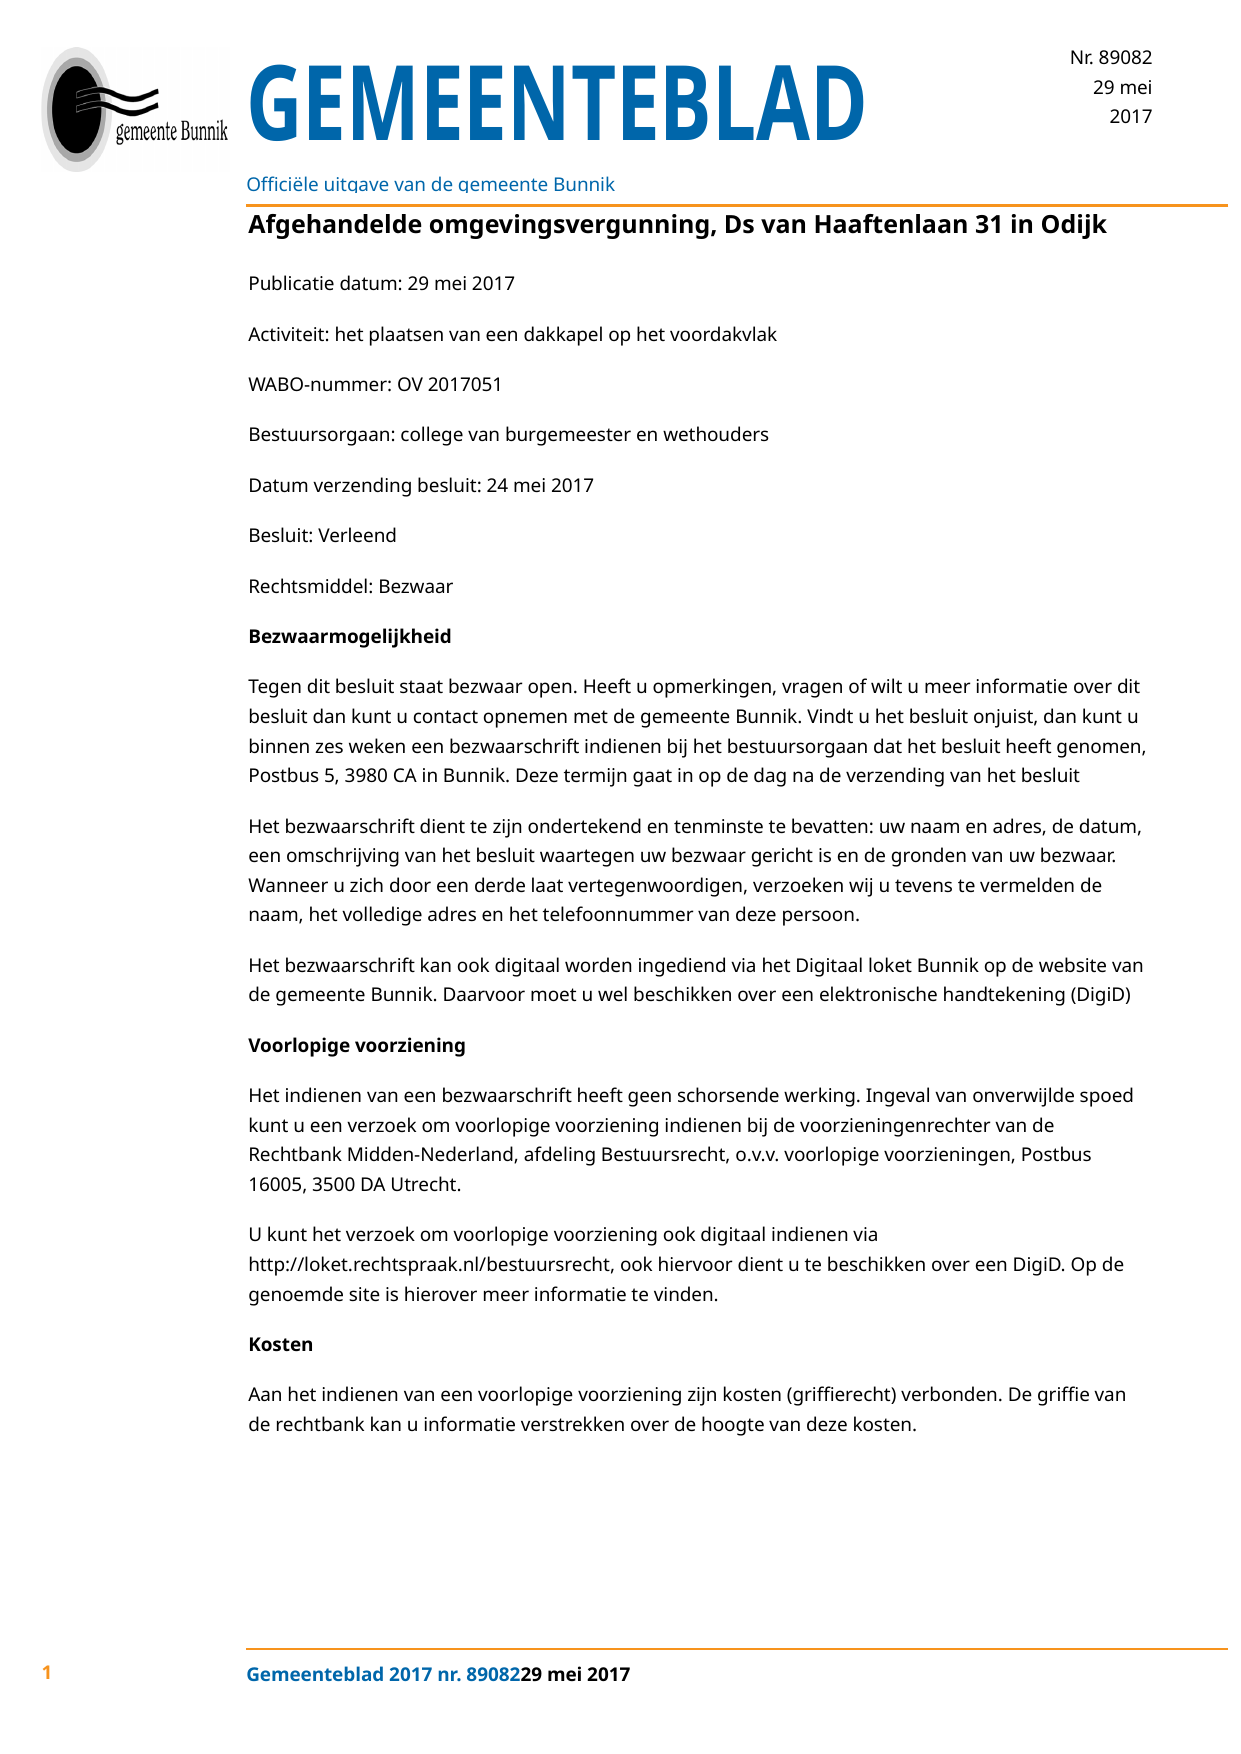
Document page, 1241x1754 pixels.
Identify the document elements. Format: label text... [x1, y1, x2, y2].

text Publicatie datum: 29 mei 2017 [248, 270, 1152, 296]
text Activiteit: het plaatsen van een dakkapel op het voordakvlak [248, 321, 1152, 346]
text Afgehandelde omgevingsvergunning, Ds van Haaftenlaan 31 in Odijk [248, 207, 1152, 241]
text Bezwaarmogelijkheid [248, 623, 1152, 649]
text Tegen dit besluit staat bezwaar open. Heeft u opmerkingen, vragen of wilt u meer informatie over dit besluit dan kunt u contact opnemen met de gemeente Bunnik. Vindt u het besluit onjuist, dan kunt u binnen zes weken een bezwaarschrift indienen bij het bestuursorgaan dat het besluit heeft genomen, Postbus 5, 3980 CA in Bunnik. Deze termijn gaat in op de dag na de verzending van het besluit [248, 674, 1152, 788]
text Kosten [248, 1331, 1152, 1357]
text U kunt het verzoek om voorlopige voorziening ook digitaal indienen via http://loket.rechtspraak.nl/bestuursrecht, ook hiervoor dient u te beschikken over een DigiD. Op de genoemde site is hierover meer informatie te vinden. [248, 1222, 1152, 1306]
text Het indienen van een bezwaarschrift heeft geen schorsende werking. Ingeval van onverwijlde spoed kunt u een verzoek om voorlopige voorziening indienen bij de voorzieningenrechter van de Rechtbank Midden-Nederland, afdeling Bestuursrecht, o.v.v. voorlopige voorzieningen, Postbus 16005, 3500 DA Utrecht. [248, 1082, 1152, 1197]
text WABO-nummer: OV 2017051 [248, 371, 1152, 397]
text Het bezwaarschrift kan ook digitaal worden ingediend via het Digitaal loket Bunnik op de website van de gemeente Bunnik. Daarvoor moet u wel beschikken over een elektronische handtekening (DigiD) [248, 952, 1152, 1007]
text Bestuursorgaan: college van burgemeester en wethouders [248, 422, 1152, 447]
text Besluit: Verleend [248, 522, 1152, 548]
text Het bezwaarschrift dient te zijn ondertekend en tenminste te bevatten: uw naam en adres, de datum, een omschrijving van het besluit waartegen uw bezwaar gericht is en de gronden van uw bezwaar. Wanneer u zich door een derde laat vertegenwoordigen, verzoeken wij u tevens te vermelden de naam, het volledige adres en het telefoonnummer van deze persoon. [248, 813, 1152, 927]
text Rechtsmiddel: Bezwaar [248, 573, 1152, 598]
text Voorlopige voorziening [248, 1032, 1152, 1058]
text Datum verzending besluit: 24 mei 2017 [248, 472, 1152, 498]
picture [41, 47, 231, 172]
text Aan het indienen van een voorlopige voorziening zijn kosten (griffierecht) verbonden. De griffie van de rechtbank kan u informatie verstrekken over de hoogte van deze kosten. [248, 1382, 1152, 1437]
